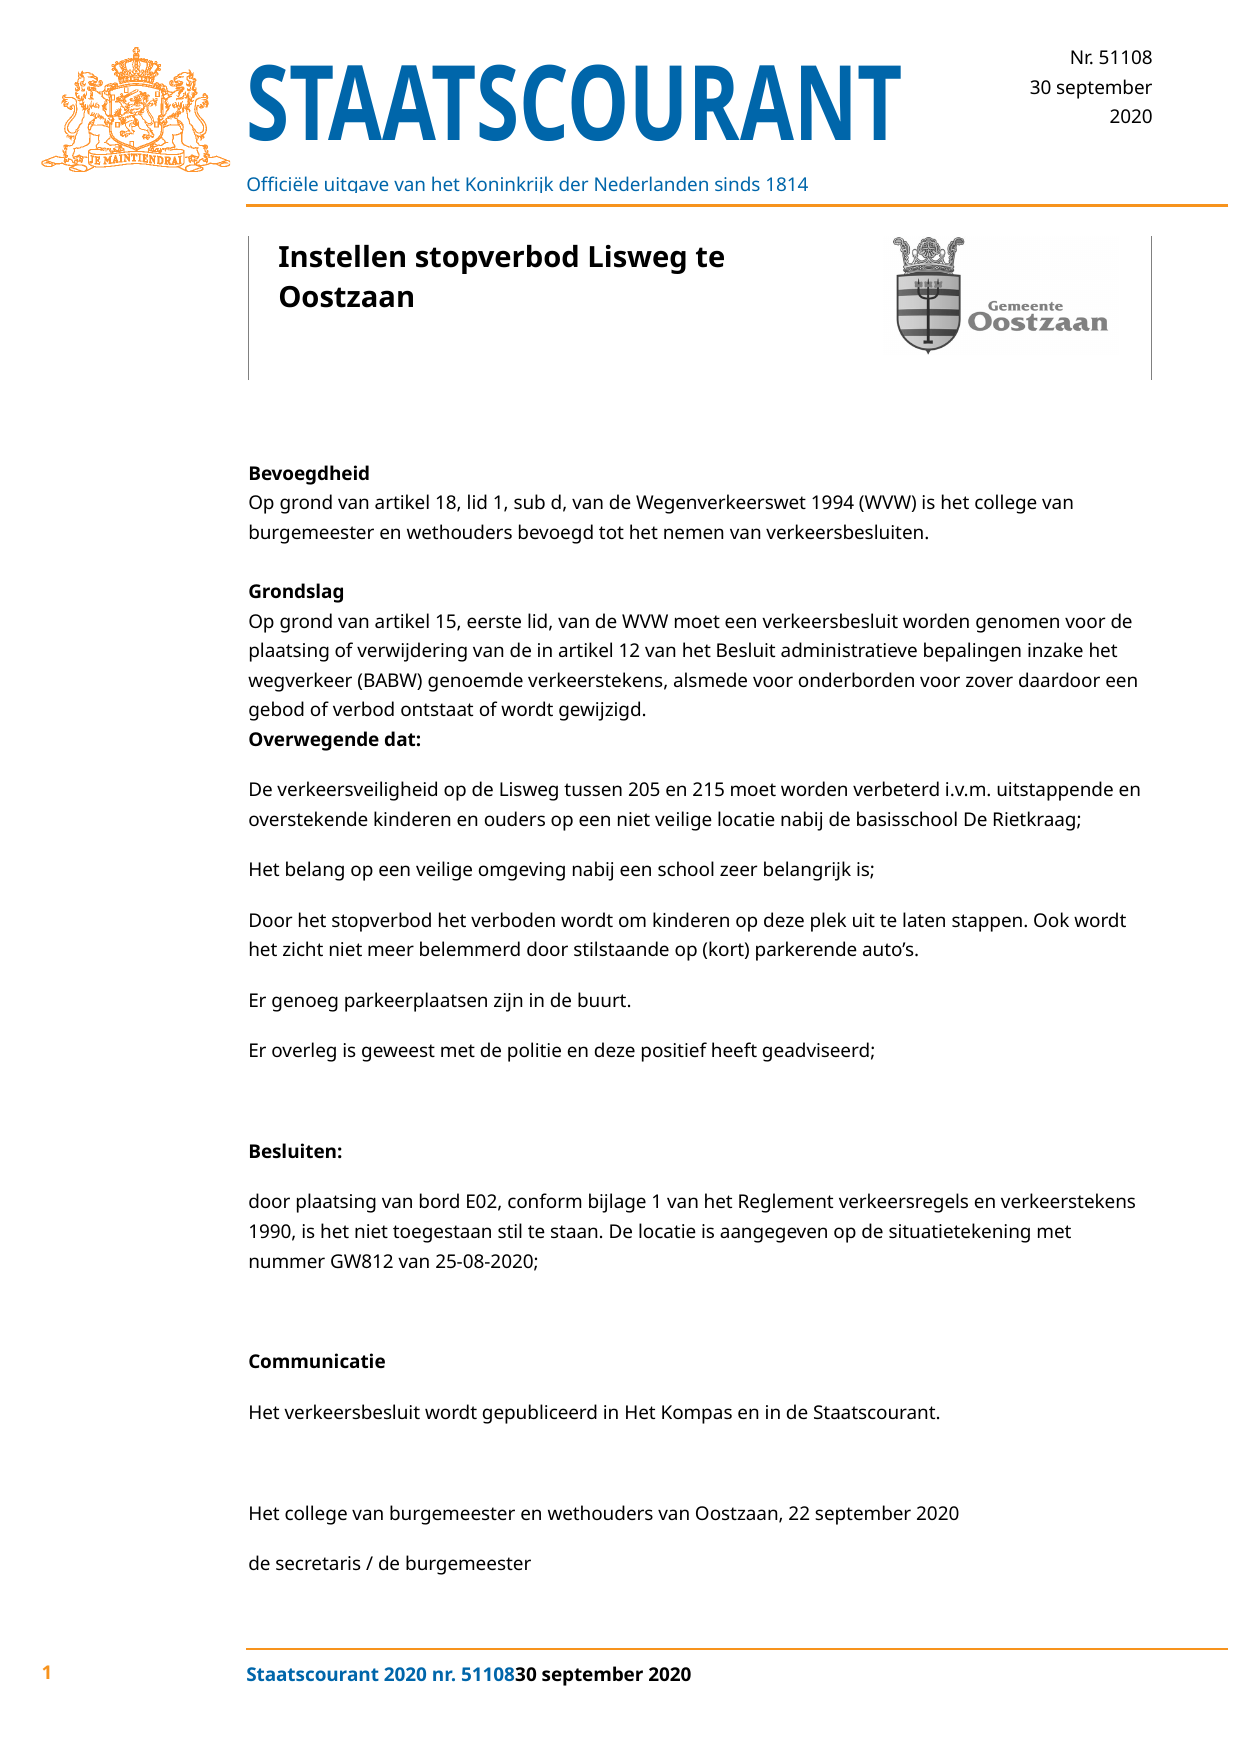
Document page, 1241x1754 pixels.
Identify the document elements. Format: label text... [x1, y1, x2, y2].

text Er overleg is geweest met de politie en deze positief heeft geadviseerd; [248, 1037, 1152, 1063]
text Door het stopverbod het verboden wordt om kinderen op deze plek uit te laten stappen. Ook wordt het zicht niet meer belemmerd door stilstaande op (kort) parkerende auto’s. [248, 907, 1152, 962]
text Overwegende dat: [248, 726, 1152, 752]
text Op grond van artikel 15, eerste lid, van de WVW moet een verkeersbesluit worden genomen voor de plaatsing of verwijdering van de in artikel 12 van het Besluit administratieve bepalingen inzake het wegverkeer (BABW) genoemde verkeerstekens, alsmede voor onderborden voor zover daardoor een gebod of verbod ontstaat of wordt gewijzigd. [248, 608, 1152, 722]
text Besluiten: [248, 1138, 1152, 1164]
table_header Instellen stopverbod Lisweg te Oostzaan [249, 236, 850, 380]
text Op grond van artikel 18, lid 1, sub d, van de Wegenverkeerswet 1994 (WVW) is het college van burgemeester en wethouders bevoegd tot het nemen van verkeersbesluiten. [248, 489, 1152, 545]
picture [882, 236, 1119, 355]
text Het college van burgemeester en wethouders van Oostzaan, 22 september 2020 [248, 1500, 1152, 1526]
picture [41, 47, 231, 172]
text de secretaris / de burgemeester [248, 1550, 1152, 1576]
text door plaatsing van bord E02, conform bijlage 1 van het Reglement verkeersregels en verkeerstekens 1990, is het niet toegestaan stil te staan. De locatie is aangegeven op de situatietekening met nummer GW812 van 25-08-2020; [248, 1189, 1152, 1273]
text Grondslag [248, 578, 1152, 604]
table_header [850, 236, 1151, 380]
text Bevoegdheid [248, 460, 1152, 486]
text De verkeersveiligheid op de Lisweg tussen 205 en 215 moet worden verbeterd i.v.m. uitstappende en overstekende kinderen en ouders op een niet veilige locatie nabij de basisschool De Rietkraag; [248, 777, 1152, 832]
text Het belang op een veilige omgeving nabij een school zeer belangrijk is; [248, 857, 1152, 882]
text Communicatie [248, 1349, 1152, 1374]
text Het verkeersbesluit wordt gepubliceerd in Het Kompas en in de Staatscourant. [248, 1399, 1152, 1425]
text Er genoeg parkeerplaatsen zijn in de buurt. [248, 987, 1152, 1013]
